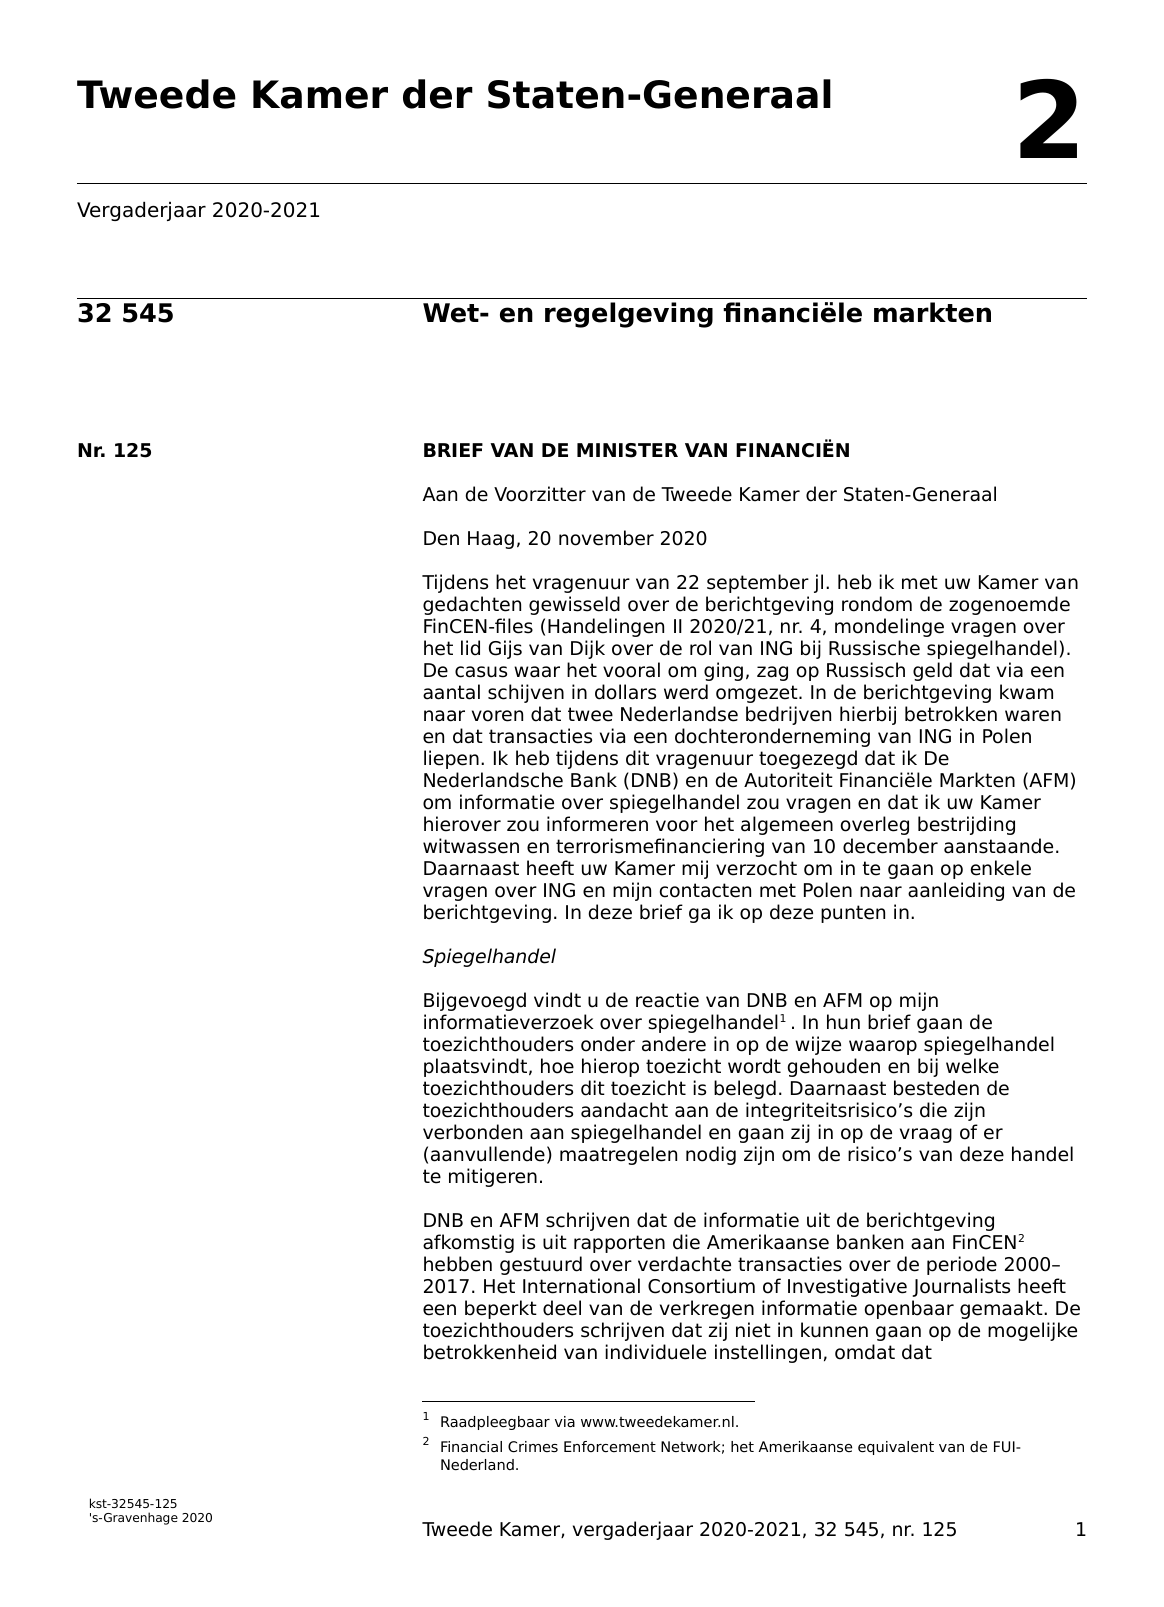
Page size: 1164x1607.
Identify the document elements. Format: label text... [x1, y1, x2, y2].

text kst-32545-125 [88, 1497, 323, 1511]
subtitle 32 545 Wet- en regelgeving financiële markten [77, 299, 1087, 329]
text DNB en AFM schrijven dat de informatie uit de berichtgeving afkomstig is uit rapporten die Amerikaanse banken aan FinCEN hebben gestuurd over verdachte transacties over de periode 2000–2017. Het International Consortium of Investigative Journalists heeft een beperkt deel van de verkregen informatie openbaar gemaakt. De toezichthouders schrijven dat zij niet in kunnen gaan op de mogelijke betrokkenheid van individuele instellingen, omdat dat [422, 1210, 1087, 1364]
text Bijgevoegd vindt u de reactie van DNB en AFM op mijn informatieverzoek over spiegelhandel. In hun brief gaan de toezichthouders onder andere in op de wijze waarop spiegelhandel plaatsvindt, hoe hierop toezicht wordt gehouden en bij welke toezichthouders dit toezicht is belegd. Daarnaast besteden de toezichthouders aandacht aan de integriteitsrisico’s die zijn verbonden aan spiegelhandel en gaan zij in op de vraag of er (aanvullende) maatregelen nodig zijn om de risico’s van deze handel te mitigeren. [422, 990, 1087, 1188]
text 's-Gravenhage 2020 [88, 1511, 323, 1525]
text Den Haag, 20 november 2020 [422, 528, 1087, 550]
text Financial Crimes Enforcement Network; het Amerikaanse equivalent van de FUI-Nederland. [422, 1435, 1087, 1474]
subtitle Nr. 125 BRIEF VAN DE MINISTER VAN FINANCIËN [77, 440, 1087, 462]
table_header 2 [886, 59, 1087, 183]
text Tijdens het vragenuur van 22 september jl. heb ik met uw Kamer van gedachten gewisseld over de berichtgeving rondom de zogenoemde FinCEN-files (Handelingen II 2020/21, nr. 4, mondelinge vragen over het lid Gijs van Dijk over de rol van ING bij Russische spiegelhandel). De casus waar het vooral om ging, zag op Russisch geld dat via een aantal schijven in dollars werd omgezet. In de berichtgeving kwam naar voren dat twee Nederlandse bedrijven hierbij betrokken waren en dat transacties via een dochteronderneming van ING in Polen liepen. Ik heb tijdens dit vragenuur toegezegd dat ik De Nederlandsche Bank (DNB) en de Autoriteit Financiële Markten (AFM) om informatie over spiegelhandel zou vragen en dat ik uw Kamer hierover zou informeren voor het algemeen overleg bestrijding witwassen en terrorismefinanciering van 10 december aanstaande. Daarnaast heeft uw Kamer mij verzocht om in te gaan op enkele vragen over ING en mijn contacten met Polen naar aanleiding van de berichtgeving. In deze brief ga ik op deze punten in. [422, 572, 1087, 924]
table_cell Vergaderjaar 2020-2021 [77, 184, 1087, 298]
subtitle Spiegelhandel [422, 946, 1087, 968]
table_header Tweede Kamer der Staten-Generaal [77, 59, 886, 183]
text Aan de Voorzitter van de Tweede Kamer der Staten-Generaal [422, 484, 1087, 506]
text Raadpleegbaar via www.tweedekamer.nl. [422, 1410, 1087, 1432]
